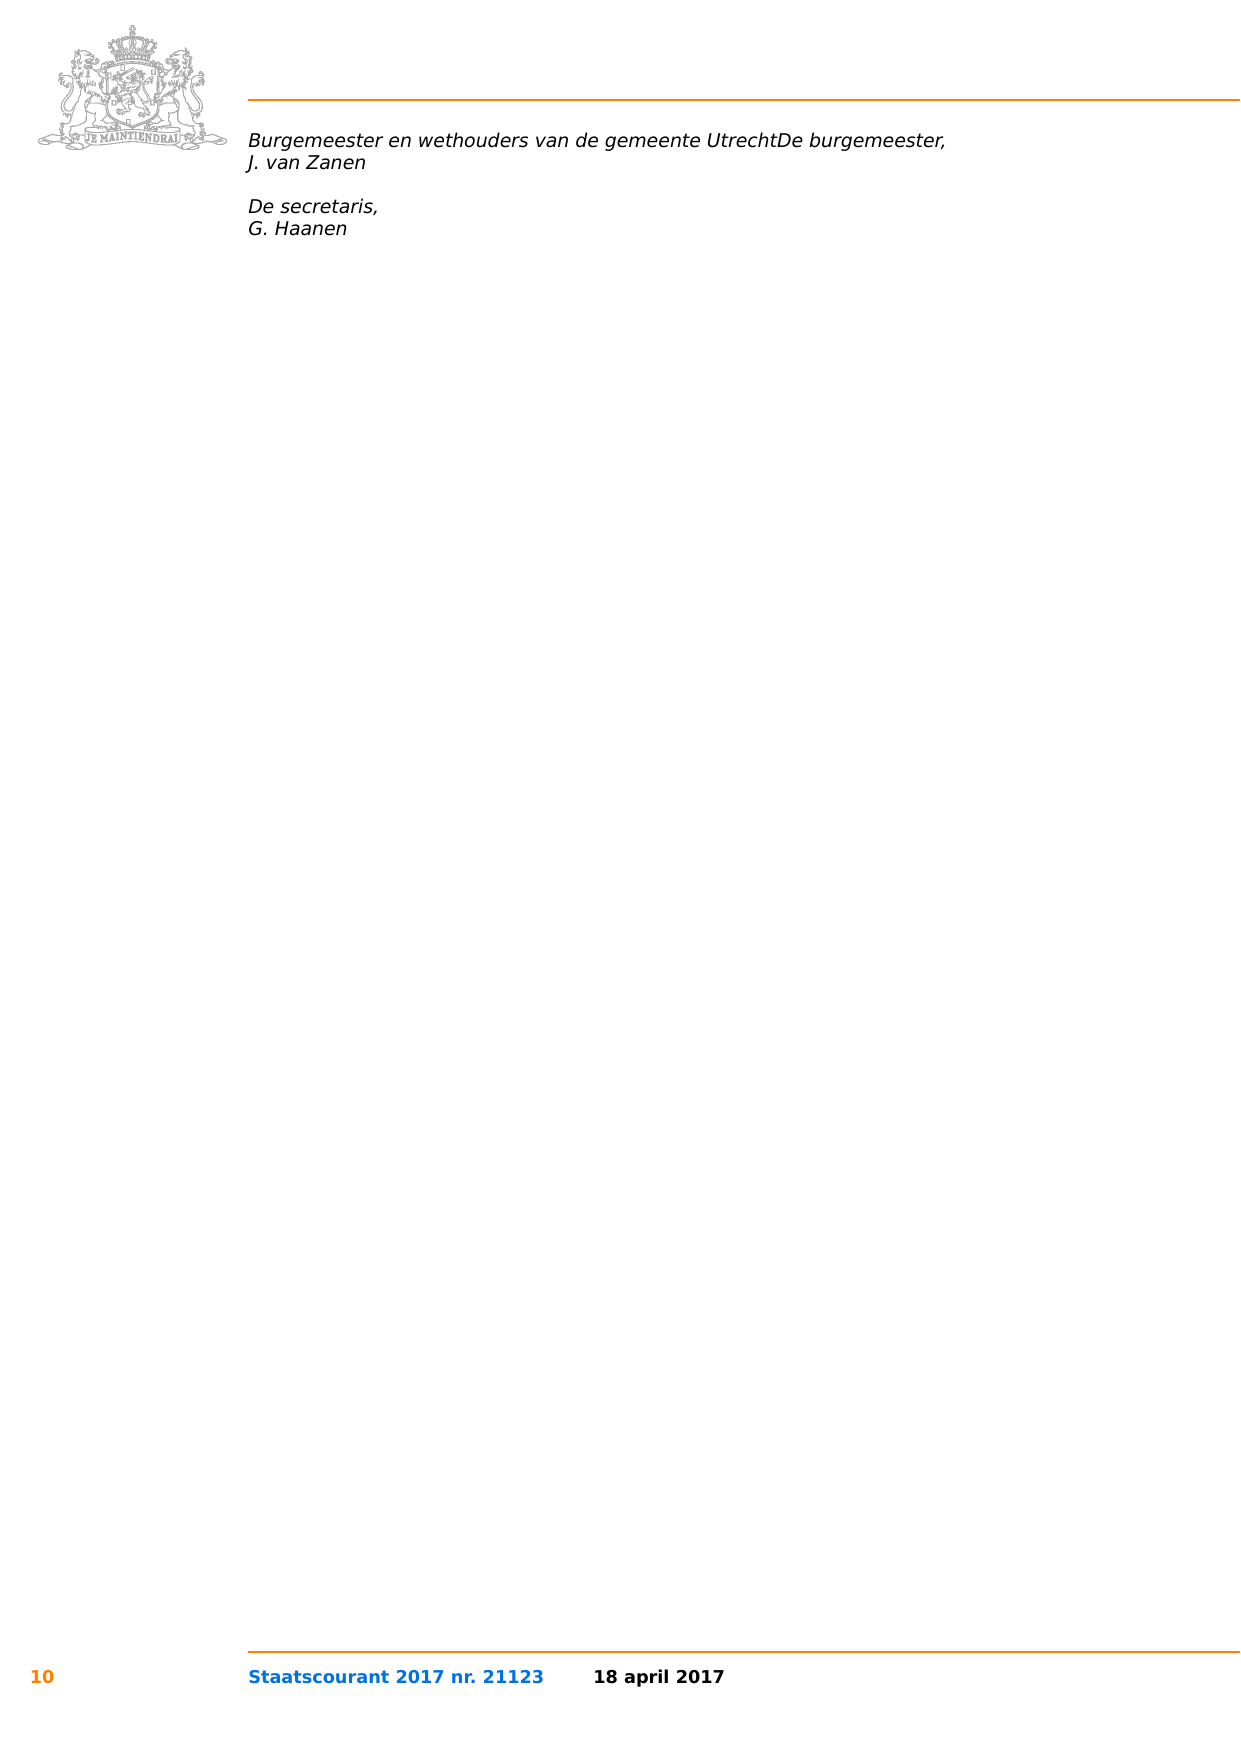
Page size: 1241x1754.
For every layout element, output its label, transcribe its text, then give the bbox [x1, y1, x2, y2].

text De secretaris, G. Haanen [248, 196, 1163, 240]
picture [38, 25, 227, 150]
text Burgemeester en wethouders van de gemeente UtrechtDe burgemeester, J. van Zanen [248, 130, 1163, 174]
